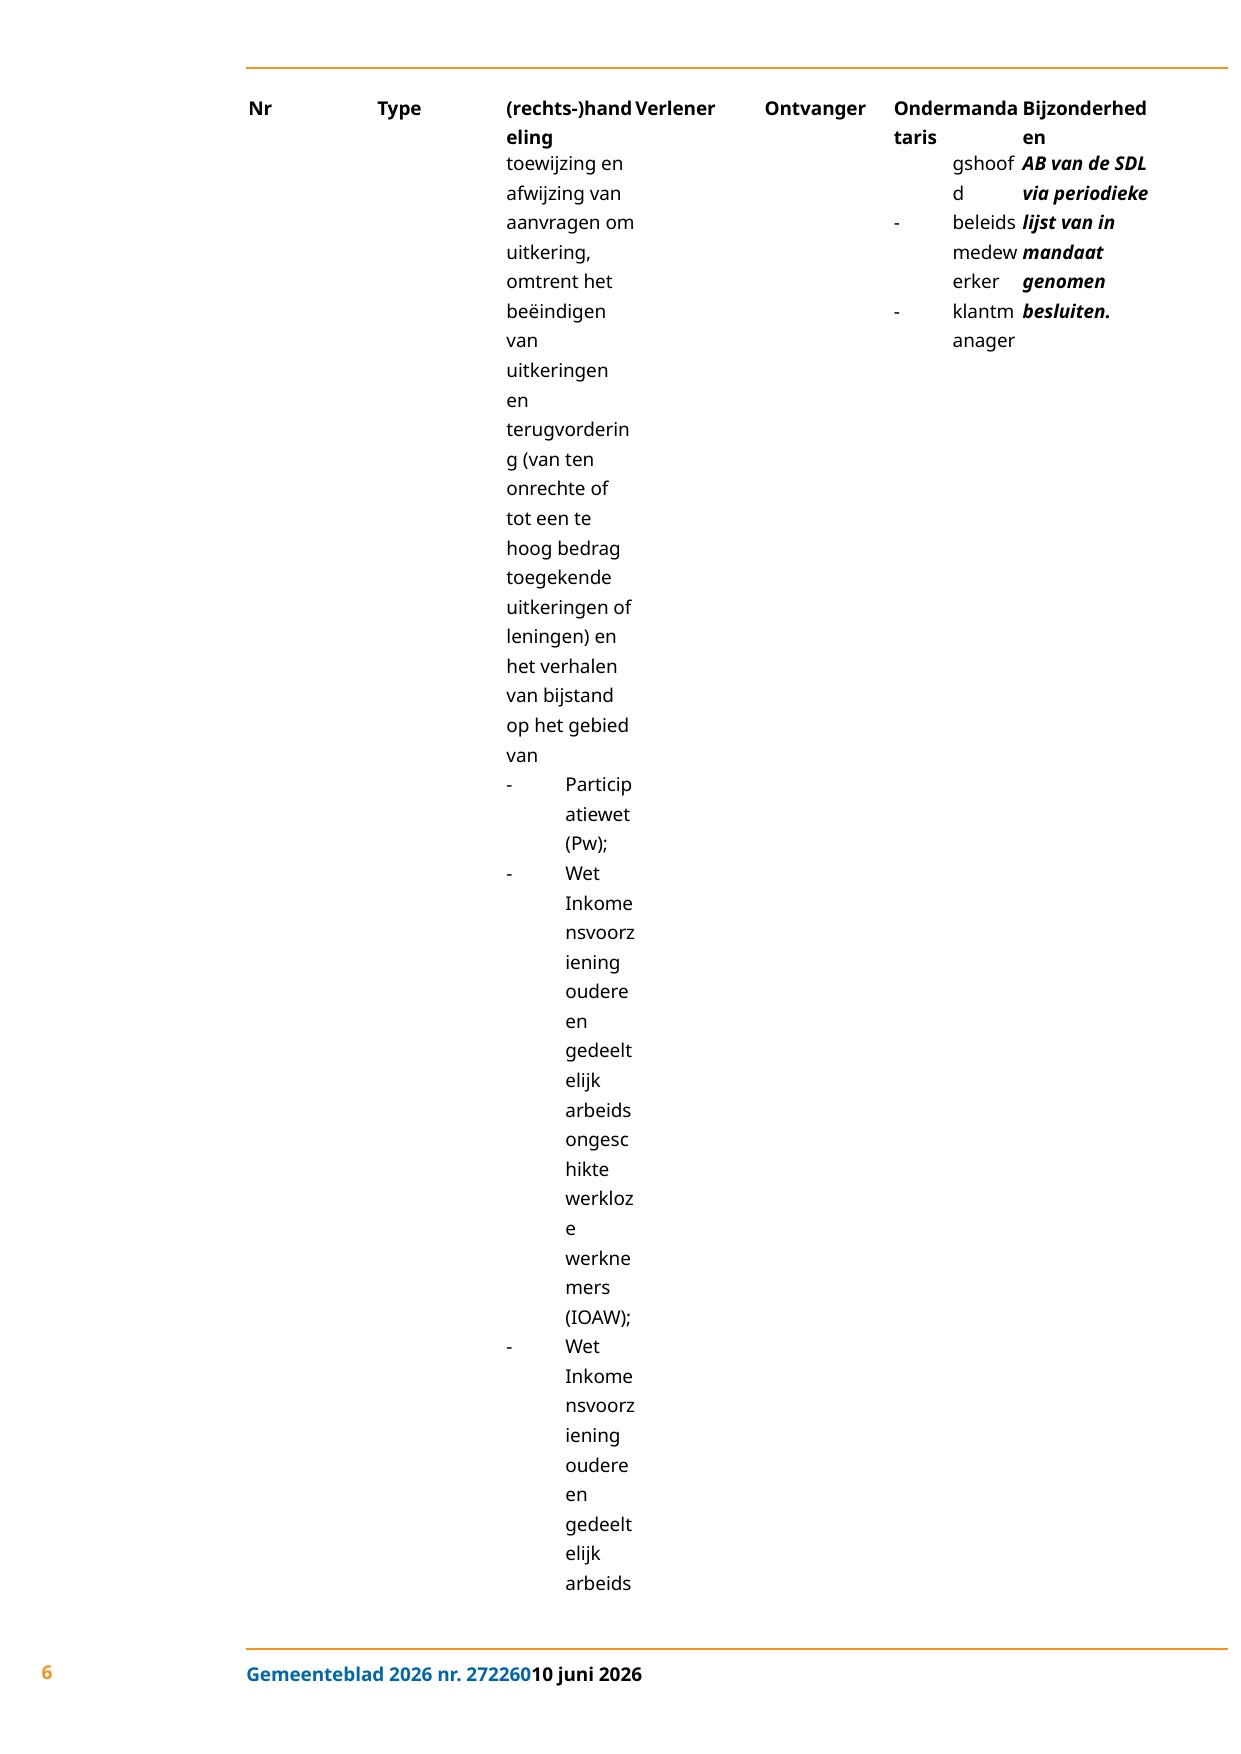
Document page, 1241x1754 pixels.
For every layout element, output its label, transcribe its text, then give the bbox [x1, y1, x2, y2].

picture [41, 47, 231, 172]
table_header Nr [248, 95, 377, 150]
table_cell [764, 150, 893, 1596]
table_cell [377, 150, 506, 1596]
table_header Verlener [635, 95, 764, 150]
table_header Ondermandataris [894, 95, 1022, 150]
table_cell gshoofd beleidsmedewerker klantmanager [894, 150, 1022, 1596]
table_header Type [377, 95, 506, 150]
table_cell [635, 150, 764, 1596]
table_header Ontvanger [764, 95, 893, 150]
table_cell AB van de SDL via periodieke lijst van in mandaat genomen besluiten. [1023, 150, 1152, 1596]
table_cell toewijzing en afwijzing van aanvragen om uitkering, omtrent het beëindigen van uitkeringen en terugvordering (van ten onrechte of tot een te hoog bedrag toegeken­de uitkeringen of leningen) en het verhalen van bijstand op het gebied van Participatiewet (Pw); Wet Inkomensvoorziening oudere en gedeeltelijk arbeidsongeschikte werkloze werknemers (IOAW); Wet Inkomensvoorziening oudere en gedeeltelijk arbeids [506, 150, 635, 1596]
table_header Bijzonderheden [1023, 95, 1152, 150]
table_cell [248, 150, 377, 1596]
table_header (rechts-)handeling [506, 95, 635, 150]
